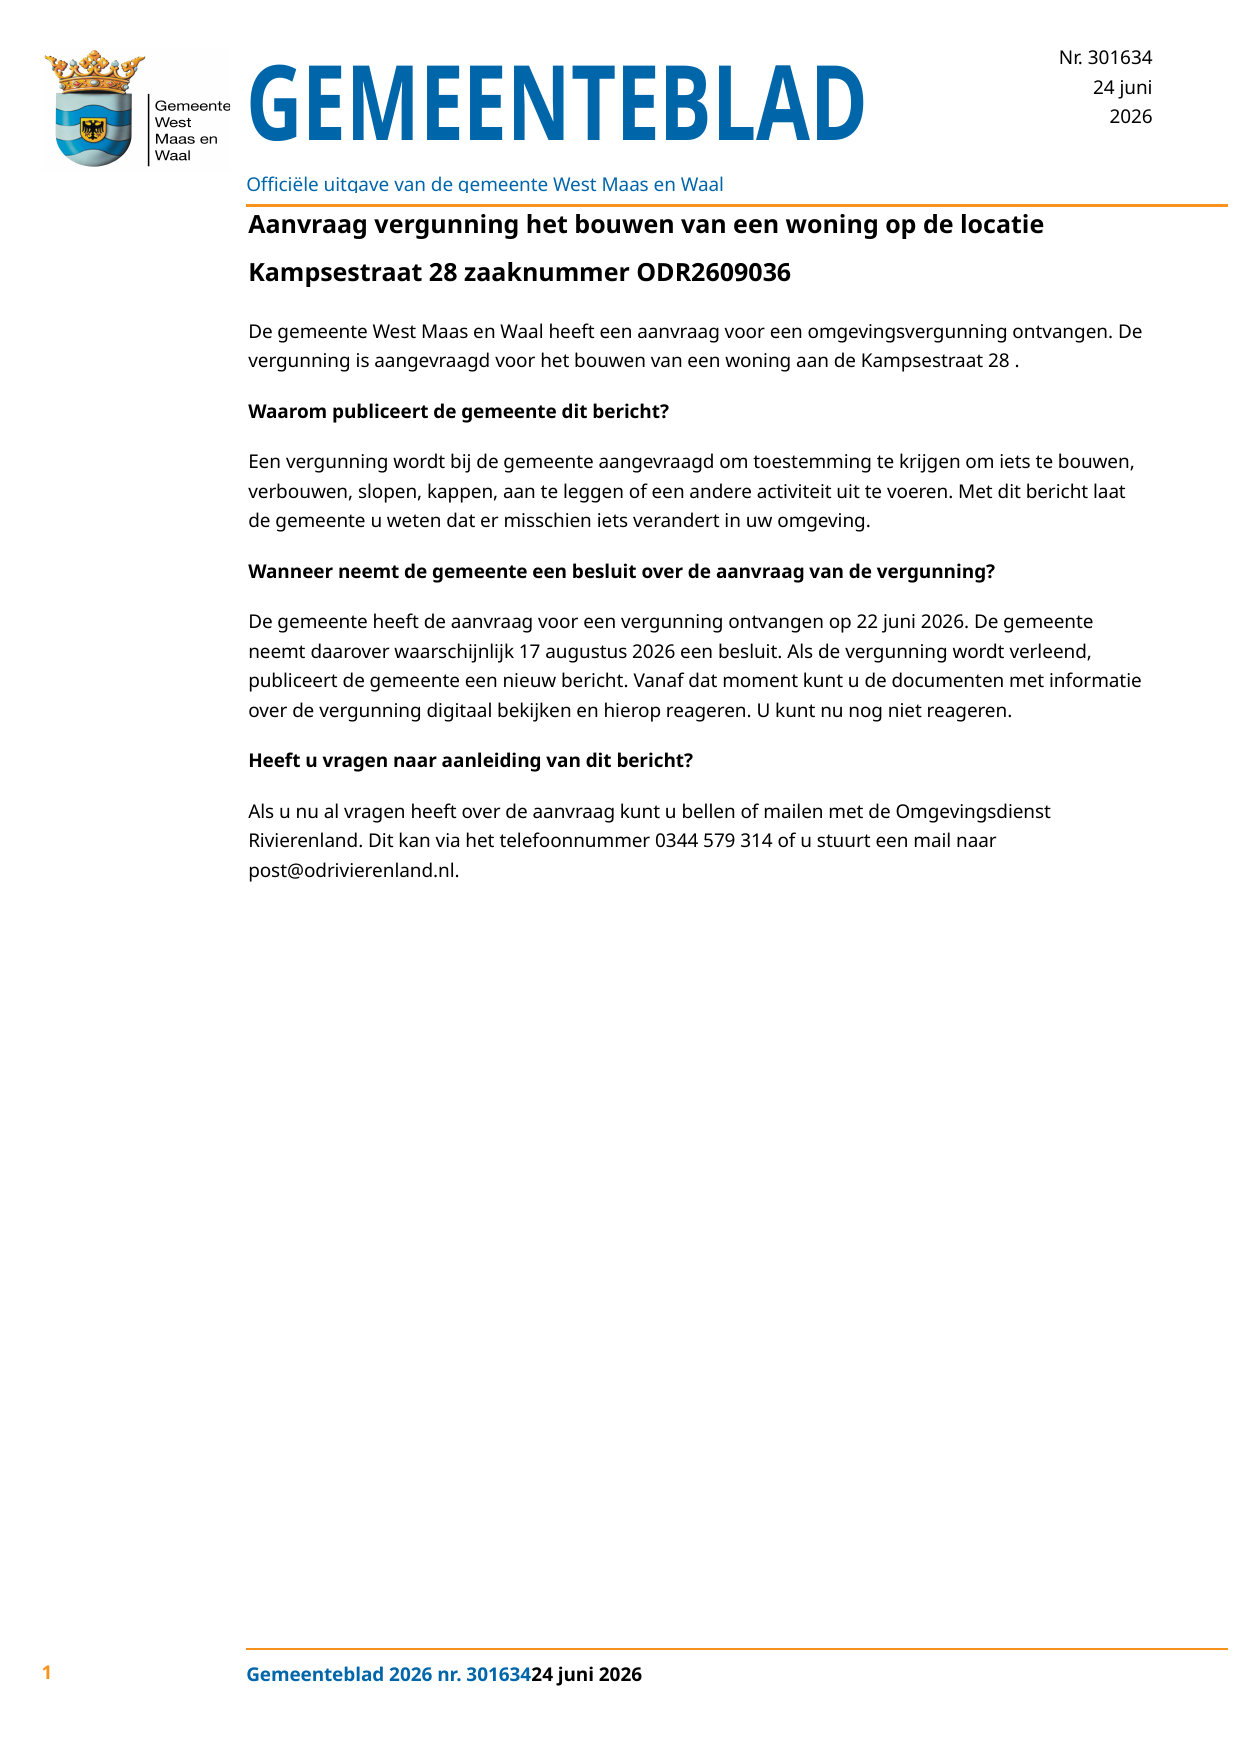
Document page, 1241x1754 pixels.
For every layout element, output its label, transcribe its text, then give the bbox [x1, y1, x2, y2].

picture [41, 47, 231, 172]
text Waarom publiceert de gemeente dit bericht? [248, 398, 1152, 424]
text Als u nu al vragen heeft over de aanvraag kunt u bellen of mailen met de Omgevingsdienst Rivierenland. Dit kan via het telefoonnummer 0344 579 314 of u stuurt een mail naar post@odrivierenland.nl. [248, 798, 1152, 883]
text Heeft u vragen naar aanleiding van dit bericht? [248, 747, 1152, 773]
text Aanvraag vergunning het bouwen van een woning op de locatie Kampsestraat 28 zaaknummer ODR2609036 [248, 207, 1152, 288]
text Een vergunning wordt bij de gemeente aangevraagd om toestemming te krijgen om iets te bouwen, verbouwen, slopen, kappen, aan te leggen of een andere activiteit uit te voeren. Met dit bericht laat de gemeente u weten dat er misschien iets verandert in uw omgeving. [248, 448, 1152, 533]
text Wanneer neemt de gemeente een besluit over de aanvraag van de vergunning? [248, 558, 1152, 584]
text De gemeente heeft de aanvraag voor een vergunning ontvangen op 22 juni 2026. De gemeente neemt daarover waarschijnlijk 17 augustus 2026 een besluit. Als de vergunning wordt verleend, publiceert de gemeente een nieuw bericht. Vanaf dat moment kunt u de documenten met informatie over de vergunning digitaal bekijken en hierop reageren. U kunt nu nog niet reageren. [248, 608, 1152, 723]
text De gemeente West Maas en Waal heeft een aanvraag voor een omgevingsvergunning ontvangen. De vergunning is aangevraagd voor het bouwen van een woning aan de Kampsestraat 28 . [248, 318, 1152, 373]
